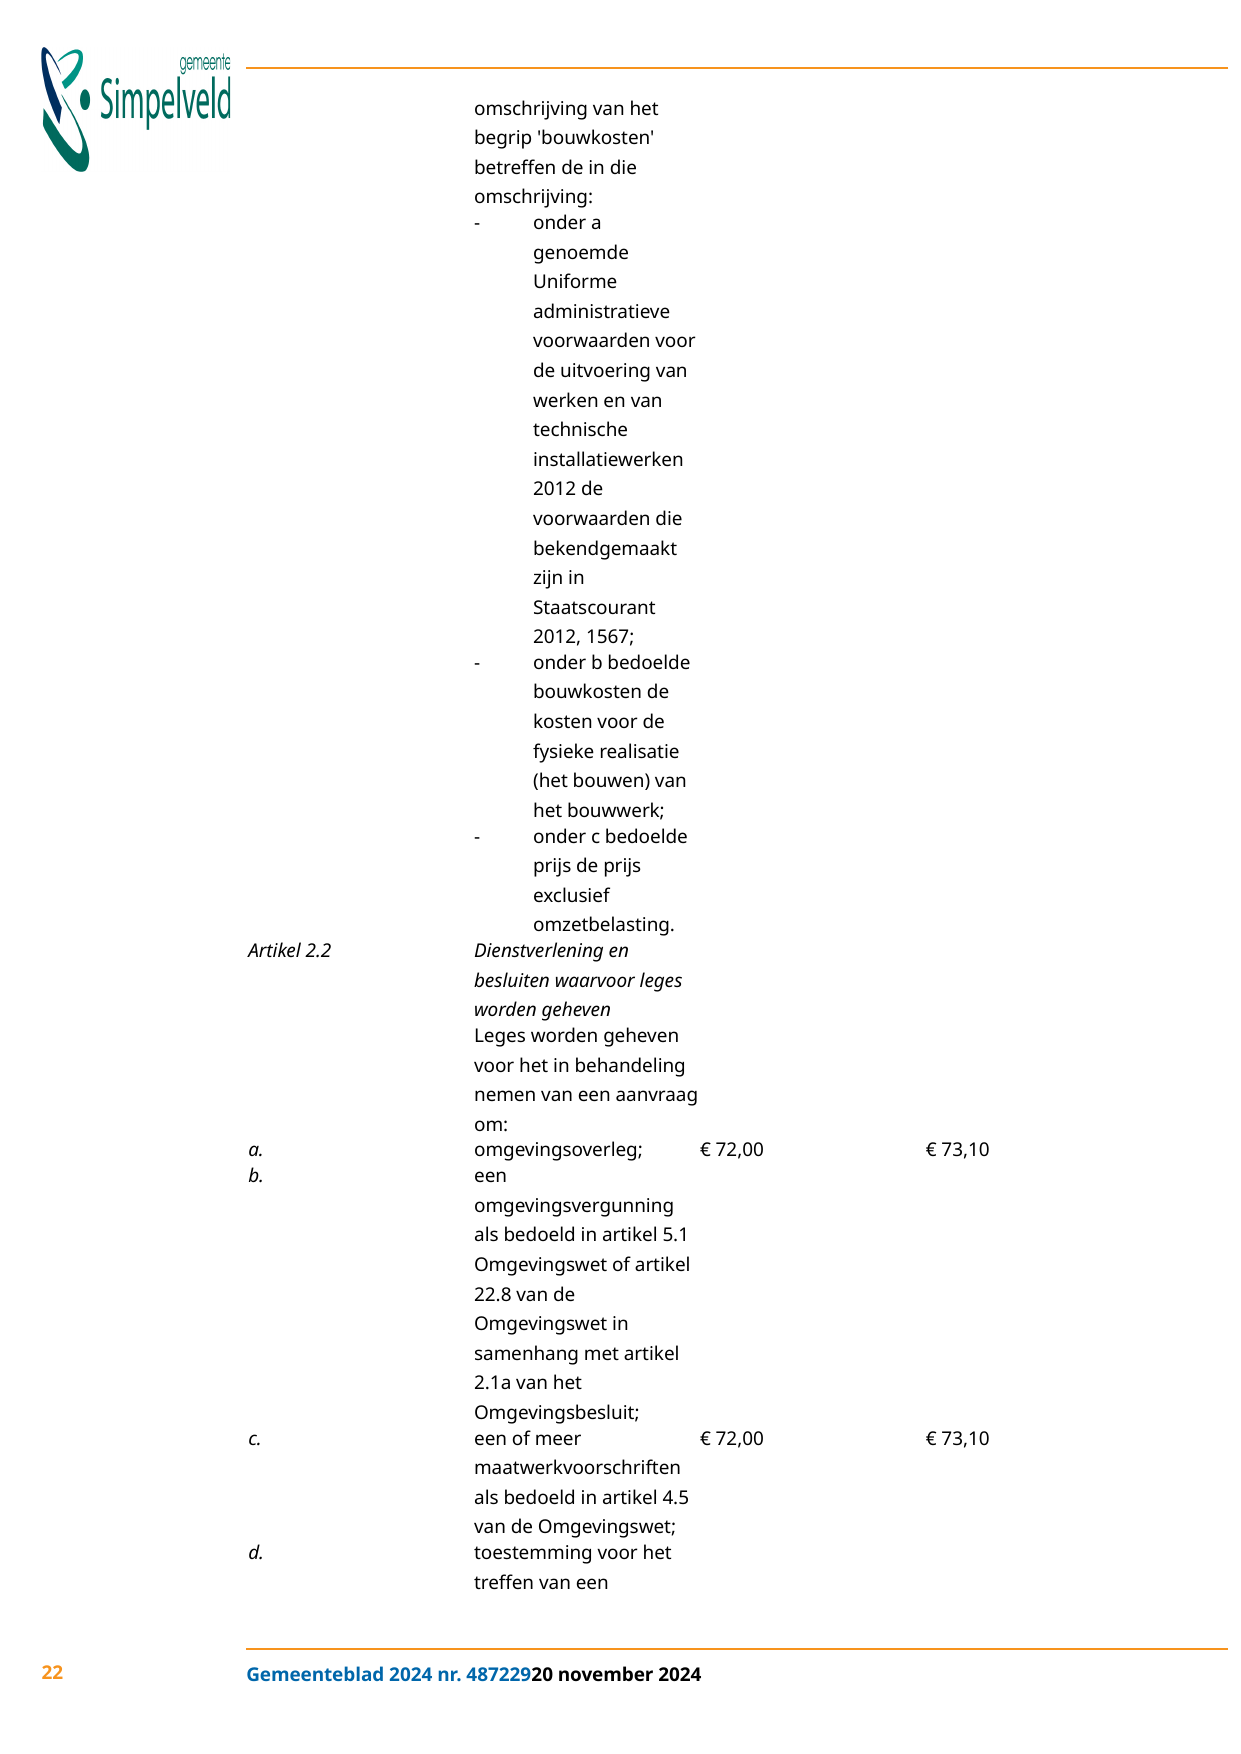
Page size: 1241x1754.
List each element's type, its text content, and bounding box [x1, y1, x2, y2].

table_cell € 72,00 [700, 1425, 926, 1539]
table_cell [248, 95, 474, 209]
table_cell [926, 937, 1152, 1022]
table_cell Dienstverlening en besluiten waarvoor leges worden geheven [474, 937, 700, 1022]
picture [41, 47, 231, 172]
table_cell toestemming voor het treffen van een [474, 1539, 700, 1594]
table_cell [700, 1539, 926, 1594]
table_cell [926, 1539, 1152, 1594]
table_cell onder c bedoelde prijs de prijs exclusief omzetbelasting. [474, 823, 700, 937]
table_cell omgevingsoverleg; [474, 1137, 700, 1162]
table_cell [926, 209, 1152, 649]
table_cell een of meer maatwerkvoorschriften als bedoeld in artikel 4.5 van de Omgevingswet; [474, 1425, 700, 1539]
table_cell € 72,00 [700, 1137, 926, 1162]
table_cell [700, 209, 926, 649]
table_cell Leges worden geheven voor het in behandeling nemen van een aanvraag om: [474, 1022, 700, 1137]
table_cell [700, 649, 926, 823]
table_cell € 73,10 [926, 1137, 1152, 1162]
table_cell [700, 1022, 926, 1137]
table_cell c. [248, 1425, 474, 1539]
table_cell b. [248, 1163, 474, 1425]
table_cell [248, 649, 474, 823]
table_cell [700, 95, 926, 209]
table_cell [700, 937, 926, 1022]
table_cell onder a genoemde Uniforme administratieve voorwaarden voor de uitvoering van werken en van technische installatiewerken 2012 de voorwaarden die bekendgemaakt zijn in Staatscourant 2012, 1567; [474, 209, 700, 649]
table_cell € 73,10 [926, 1425, 1152, 1539]
table_cell [248, 823, 474, 937]
table_cell a. [248, 1137, 474, 1162]
table_cell d. [248, 1539, 474, 1594]
table_cell [926, 1163, 1152, 1425]
table_cell [248, 1022, 474, 1137]
table_cell [926, 823, 1152, 937]
table_cell omschrijving van het begrip 'bouwkosten' betreffen de in die omschrijving: [474, 95, 700, 209]
table_cell [248, 209, 474, 649]
table_cell [926, 1022, 1152, 1137]
table_cell [700, 1163, 926, 1425]
table_cell [926, 649, 1152, 823]
table_cell een omgevingsvergunning als bedoeld in artikel 5.1 Omgevingswet of artikel 22.8 van de Omgevingswet in samenhang met artikel 2.1a van het Omgevingsbesluit; [474, 1163, 700, 1425]
table_cell [926, 95, 1152, 209]
table_cell [700, 823, 926, 937]
table_cell Artikel 2.2 [248, 937, 474, 1022]
table_cell onder b bedoelde bouwkosten de kosten voor de fysieke realisatie (het bouwen) van het bouwwerk; [474, 649, 700, 823]
